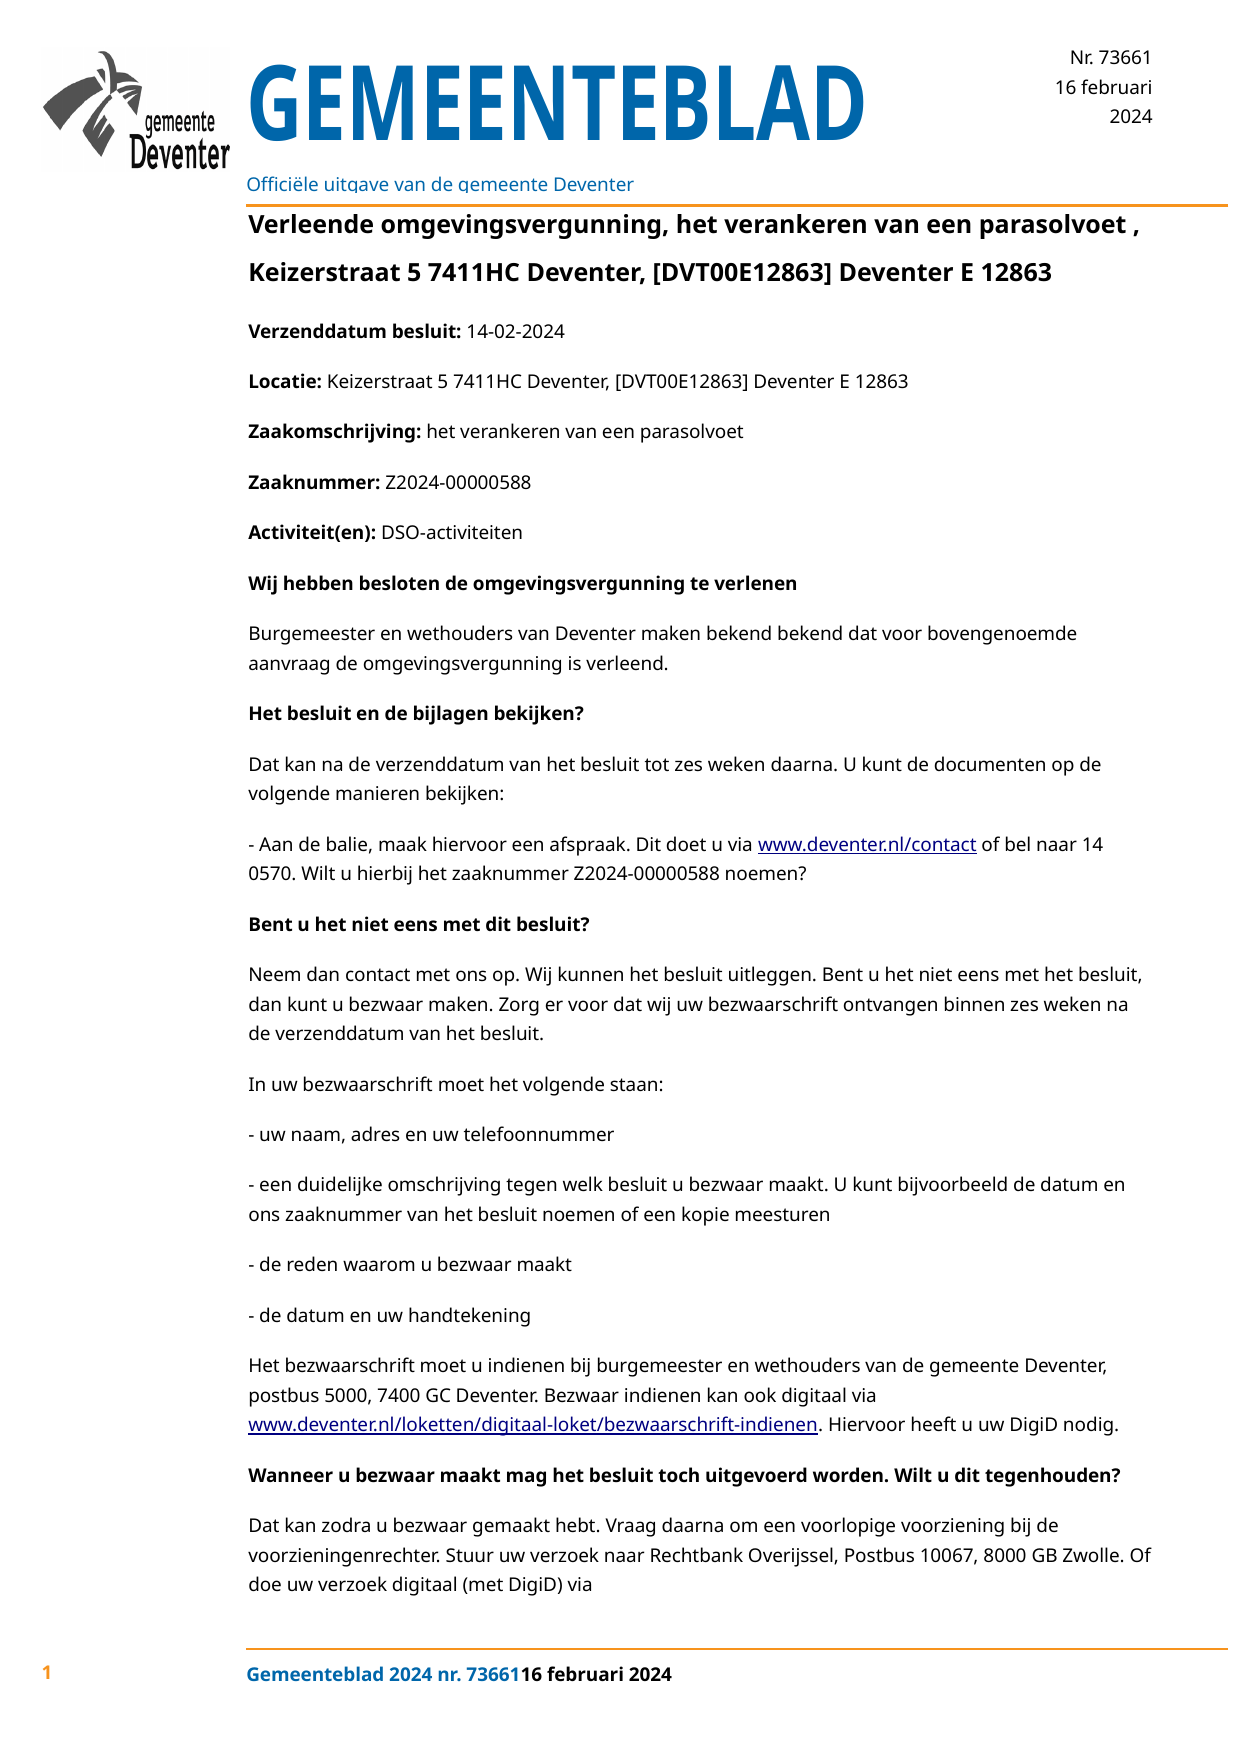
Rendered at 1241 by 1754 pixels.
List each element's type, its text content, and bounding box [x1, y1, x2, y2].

text - uw naam, adres en uw telefoonnummer [248, 1121, 1152, 1147]
text Burgemeester en wethouders van Deventer maken bekend bekend dat voor bovengenoemde aanvraag de omgevingsvergunning is verleend. [248, 620, 1152, 676]
text - Aan de balie, maak hiervoor een afspraak. Dit doet u via www.deventer.nl/contact of bel naar 14 0570. Wilt u hierbij het zaaknummer Z2024-00000588 noemen? [248, 831, 1152, 886]
text - een duidelijke omschrijving tegen welk besluit u bezwaar maakt. U kunt bijvoorbeeld de datum en ons zaaknummer van het besluit noemen of een kopie meesturen [248, 1172, 1152, 1227]
text Verzenddatum besluit: 14-02-2024 [248, 318, 1152, 344]
text - de reden waarom u bezwaar maakt [248, 1252, 1152, 1277]
text Het besluit en de bijlagen bekijken? [248, 700, 1152, 726]
picture [41, 47, 231, 172]
text Bent u het niet eens met dit besluit? [248, 911, 1152, 937]
text Verleende omgevingsvergunning, het verankeren van een parasolvoet , Keizerstraat 5 7411HC Deventer, [DVT00E12863] Deventer E 12863 [248, 207, 1152, 288]
text Activiteit(en): DSO-activiteiten [248, 519, 1152, 545]
text In uw bezwaarschrift moet het volgende staan: [248, 1071, 1152, 1097]
text Locatie: Keizerstraat 5 7411HC Deventer, [DVT00E12863] Deventer E 12863 [248, 368, 1152, 394]
text Neem dan contact met ons op. Wij kunnen het besluit uitleggen. Bent u het niet eens met het besluit, dan kunt u bezwaar maken. Zorg er voor dat wij uw bezwaarschrift ontvangen binnen zes weken na de verzenddatum van het besluit. [248, 961, 1152, 1046]
text Zaaknummer: Z2024-00000588 [248, 469, 1152, 495]
text Dat kan na de verzenddatum van het besluit tot zes weken daarna. U kunt de documenten op de volgende manieren bekijken: [248, 751, 1152, 806]
text Het bezwaarschrift moet u indienen bij burgemeester en wethouders van de gemeente Deventer, postbus 5000, 7400 GC Deventer. Bezwaar indienen kan ook digitaal via www.deventer.nl/loketten/digitaal-loket/bezwaarschrift-indienen. Hiervoor heeft u uw DigiD nodig. [248, 1352, 1152, 1437]
text Wanneer u bezwaar maakt mag het besluit toch uitgevoerd worden. Wilt u dit tegenhouden? [248, 1462, 1152, 1488]
text Wij hebben besloten de omgevingsvergunning te verlenen [248, 570, 1152, 596]
text Zaakomschrijving: het verankeren van een parasolvoet [248, 419, 1152, 444]
text Dat kan zodra u bezwaar gemaakt hebt. Vraag daarna om een voorlopige voorziening bij de voorzieningenrechter. Stuur uw verzoek naar Rechtbank Overijssel, Postbus 10067, 8000 GB Zwolle. Of doe uw verzoek digitaal (met DigiD) via [248, 1512, 1152, 1597]
text - de datum en uw handtekening [248, 1302, 1152, 1328]
